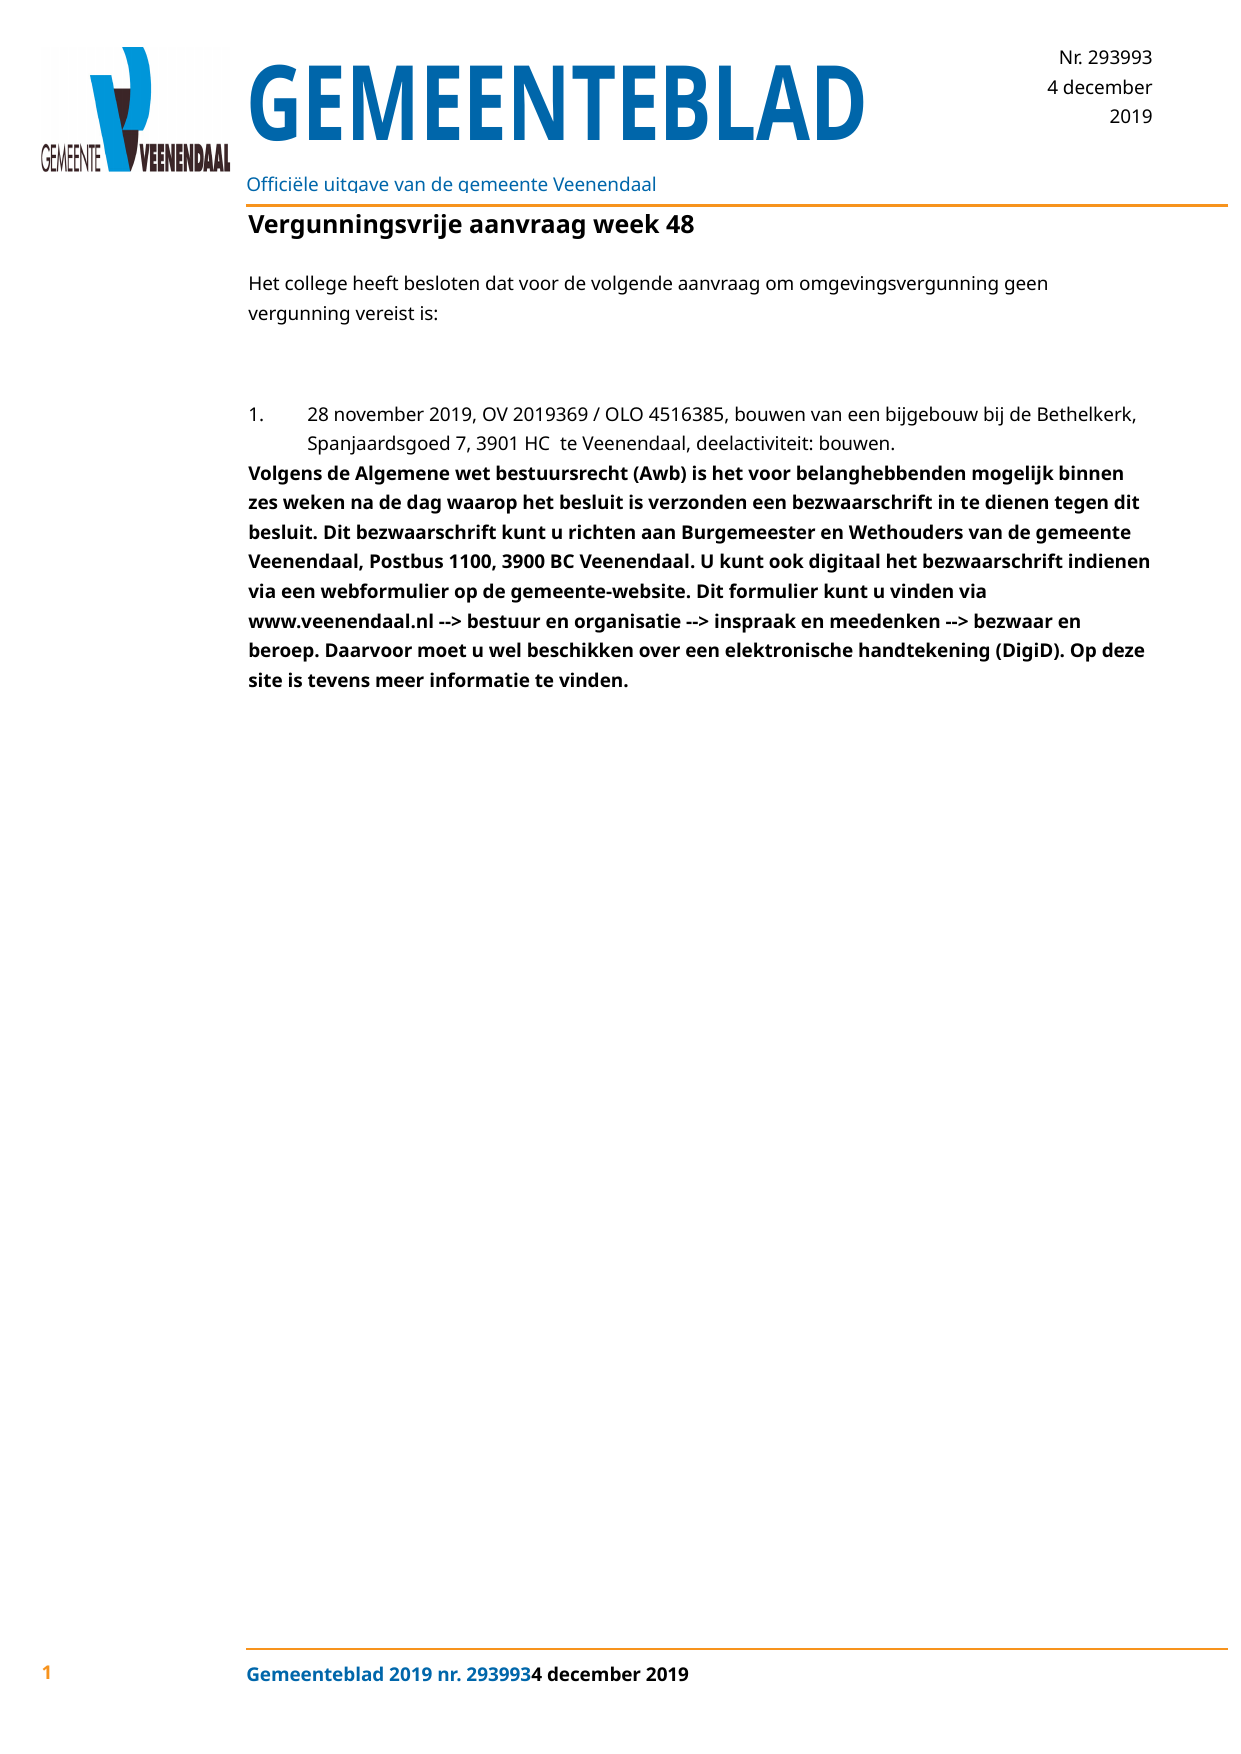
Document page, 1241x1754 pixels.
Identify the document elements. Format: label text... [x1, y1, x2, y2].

text Vergunningsvrije aanvraag week 48 [248, 207, 1152, 241]
list 28 november 2019, OV 2019369 / OLO 4516385, bouwen van een bijgebouw bij de Bethelkerk, Spanjaardsgoed 7, 3901 HC te Veenendaal, deelactiviteit: bouwen. [248, 401, 1152, 456]
text Volgens de Algemene wet bestuursrecht (Awb) is het voor belanghebbenden mogelijk binnen zes weken na de dag waarop het besluit is verzonden een bezwaarschrift in te dienen tegen dit besluit. Dit bezwaarschrift kunt u richten aan Burgemeester en Wethouders van de gemeente Veenendaal, Postbus 1100, 3900 BC Veenendaal. U kunt ook digitaal het bezwaarschrift indienen via een webformulier op de gemeente-website. Dit formulier kunt u vinden via www.veenendaal.nl --> bestuur en organisatie --> inspraak en meedenken --> bezwaar en beroep. Daarvoor moet u wel beschikken over een elektronische handtekening (DigiD). Op deze site is tevens meer informatie te vinden. [248, 460, 1152, 693]
picture [123, 47, 231, 172]
text Het college heeft besloten dat voor de volgende aanvraag om omgevingsvergunning geen vergunning vereist is: [248, 270, 1152, 326]
picture [41, 47, 130, 172]
